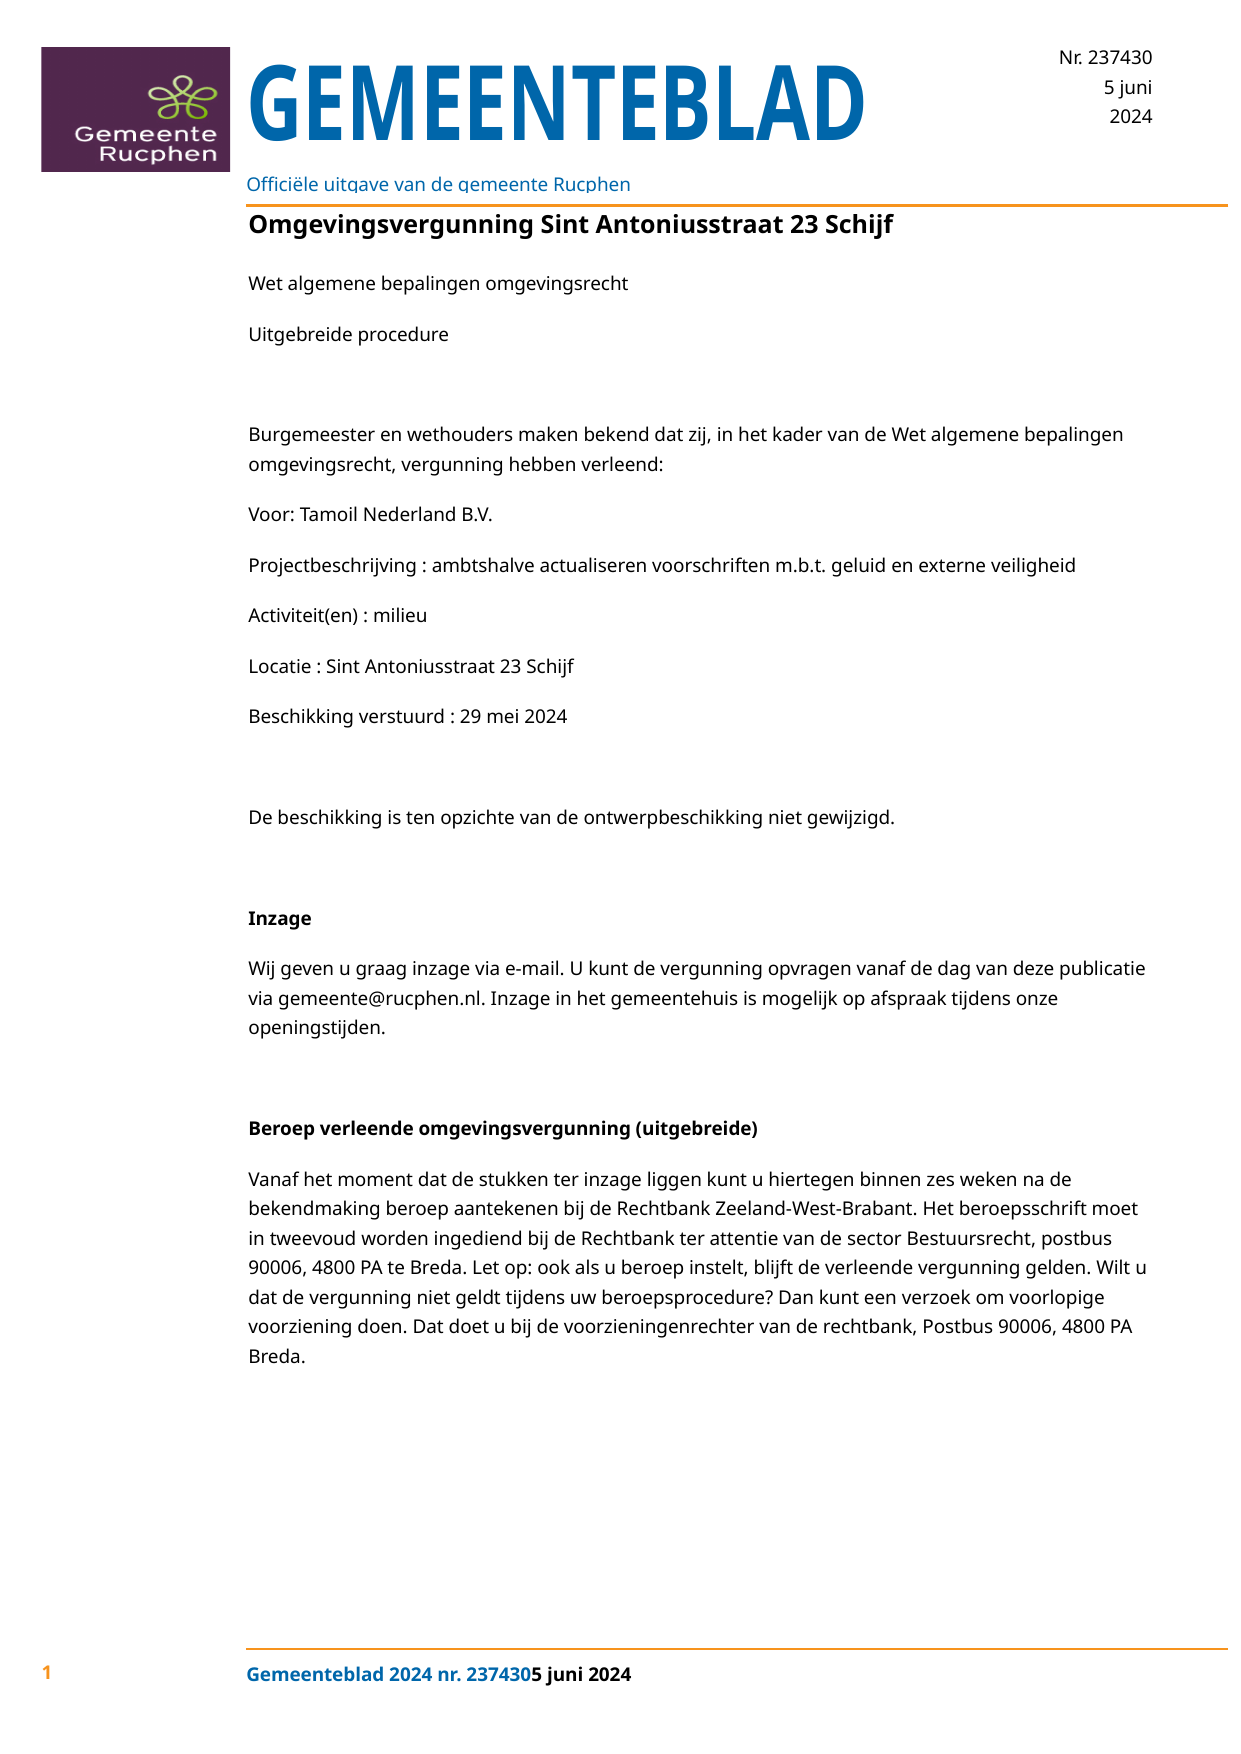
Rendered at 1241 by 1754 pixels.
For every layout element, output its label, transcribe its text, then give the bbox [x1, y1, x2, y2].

text Inzage [248, 905, 1152, 931]
text Projectbeschrijving : ambtshalve actualiseren voorschriften m.b.t. geluid en externe veiligheid [248, 552, 1152, 578]
text De beschikking is ten opzichte van de ontwerpbeschikking niet gewijzigd. [248, 804, 1152, 830]
text Beschikking verstuurd : 29 mei 2024 [248, 703, 1152, 729]
picture [41, 47, 231, 172]
text Uitgebreide procedure [248, 321, 1152, 346]
text Voor: Tamoil Nederland B.V. [248, 502, 1152, 527]
text Vanaf het moment dat de stukken ter inzage liggen kunt u hiertegen binnen zes weken na de bekendmaking beroep aantekenen bij de Rechtbank Zeeland-West-Brabant. Het beroepsschrift moet in tweevoud worden ingediend bij de Rechtbank ter attentie van de sector Bestuursrecht, postbus 90006, 4800 PA te Breda. Let op: ook als u beroep instelt, blijft de verleende vergunning gelden. Wilt u dat de vergunning niet geldt tijdens uw beroepsprocedure? Dan kunt een verzoek om voorlopige voorziening doen. Dat doet u bij de voorzieningenrechter van de rechtbank, Postbus 90006, 4800 PA Breda. [248, 1166, 1152, 1369]
text Wij geven u graag inzage via e-mail. U kunt de vergunning opvragen vanaf de dag van deze publicatie via gemeente@rucphen.nl. Inzage in het gemeentehuis is mogelijk op afspraak tijdens onze openingstijden. [248, 955, 1152, 1040]
text Omgevingsvergunning Sint Antoniusstraat 23 Schijf [248, 207, 1152, 241]
text Beroep verleende omgevingsvergunning (uitgebreide) [248, 1115, 1152, 1141]
text Wet algemene bepalingen omgevingsrecht [248, 270, 1152, 296]
text Activiteit(en) : milieu [248, 602, 1152, 628]
text Burgemeester en wethouders maken bekend dat zij, in het kader van de Wet algemene bepalingen omgevingsrecht, vergunning hebben verleend: [248, 422, 1152, 477]
text Locatie : Sint Antoniusstraat 23 Schijf [248, 653, 1152, 678]
